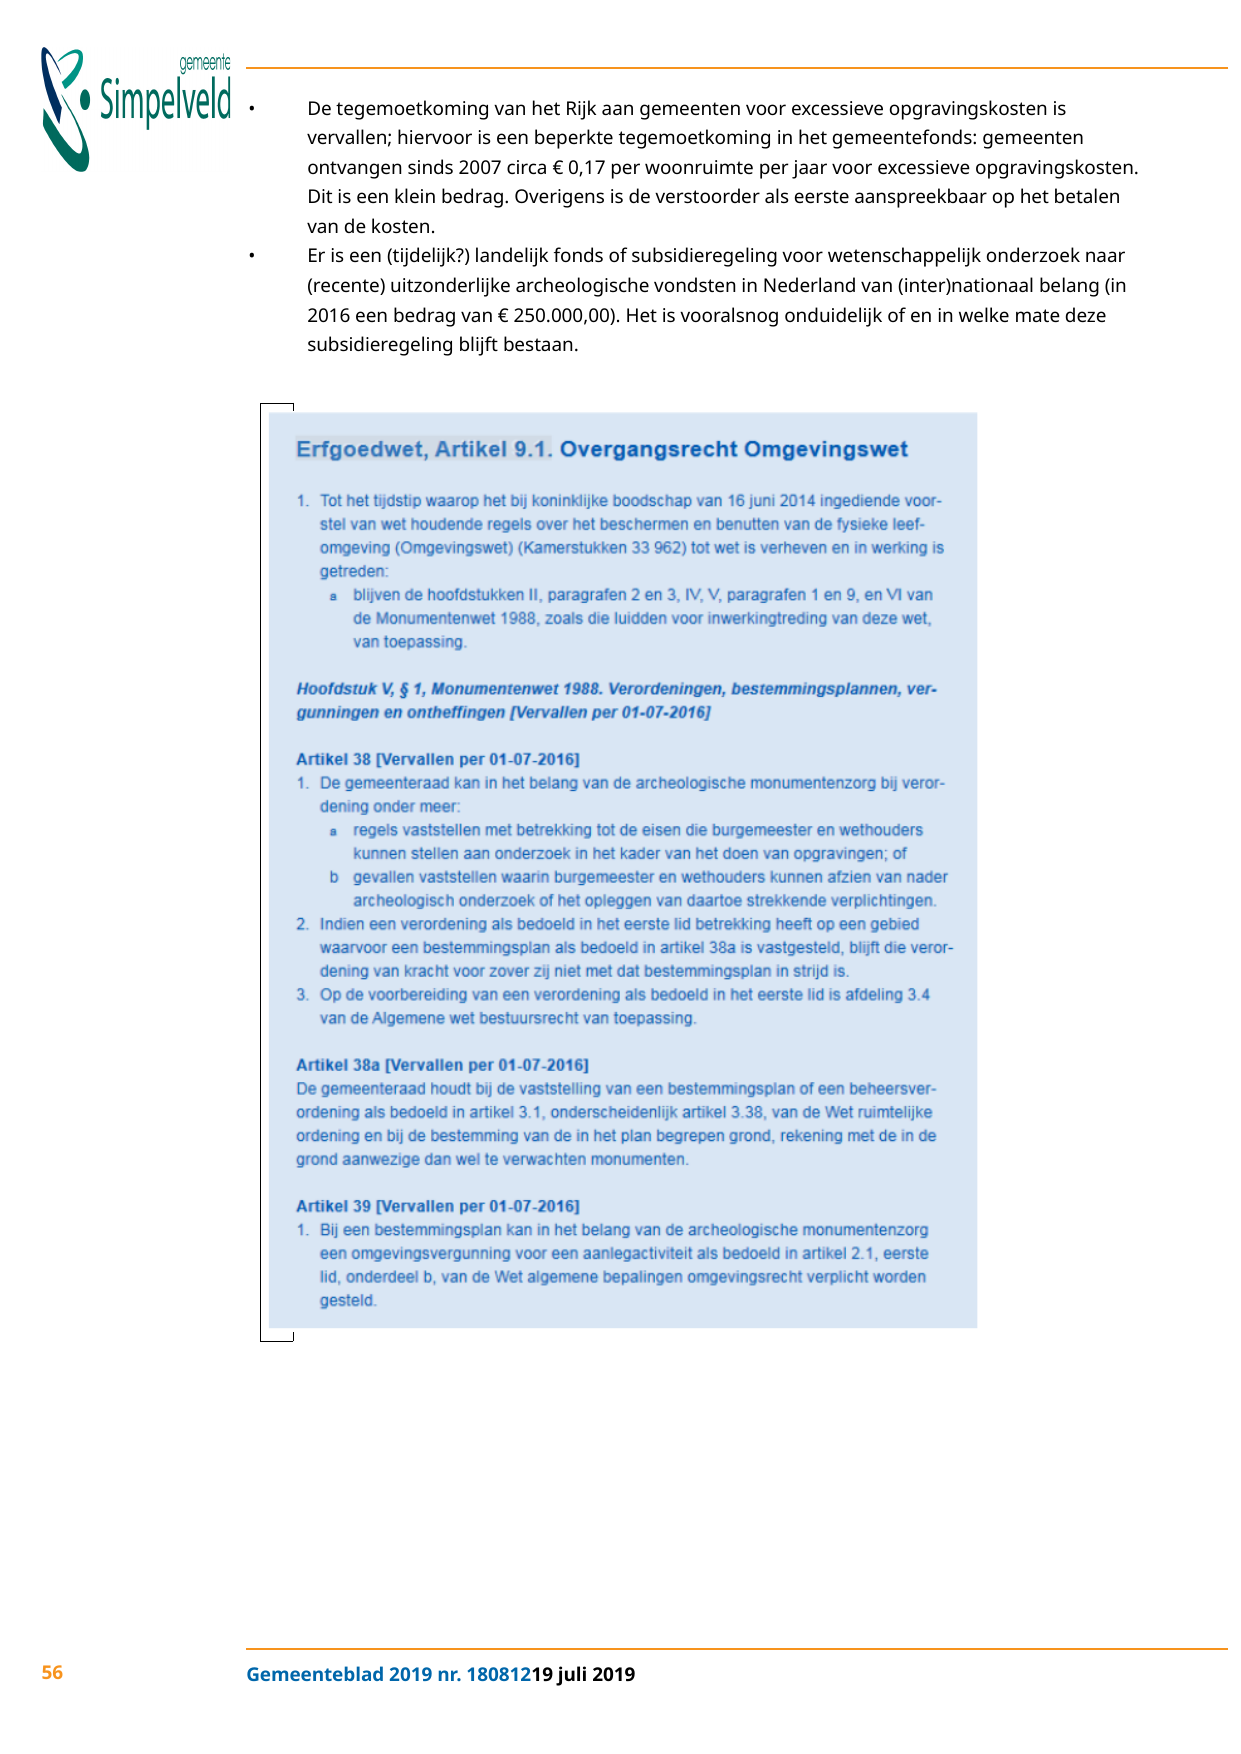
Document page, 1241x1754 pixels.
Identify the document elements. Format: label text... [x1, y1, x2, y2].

picture [41, 47, 231, 172]
list De tegemoetkoming van het Rijk aan gemeenten voor excessieve opgravingskosten is vervallen; hiervoor is een beperkte tegemoetkoming in het gemeentefonds: gemeenten ontvangen sinds 2007 circa € 0,17 per woonruimte per jaar voor excessieve opgravingskosten. Dit is een klein bedrag. Overigens is de verstoorder als eerste aanspreekbaar op het betalen van de kosten. [248, 95, 1152, 239]
picture [268, 411, 978, 1332]
list Er is een (tijdelijk?) landelijk fonds of subsidieregeling voor wetenschappelijk onderzoek naar (recente) uitzonderlijke archeologische vondsten in Nederland van (inter)nationaal belang (in 2016 een bedrag van € 250.000,00). Het is vooralsnog onduidelijk of en in welke mate deze subsidieregeling blijft bestaan. [248, 243, 1152, 357]
